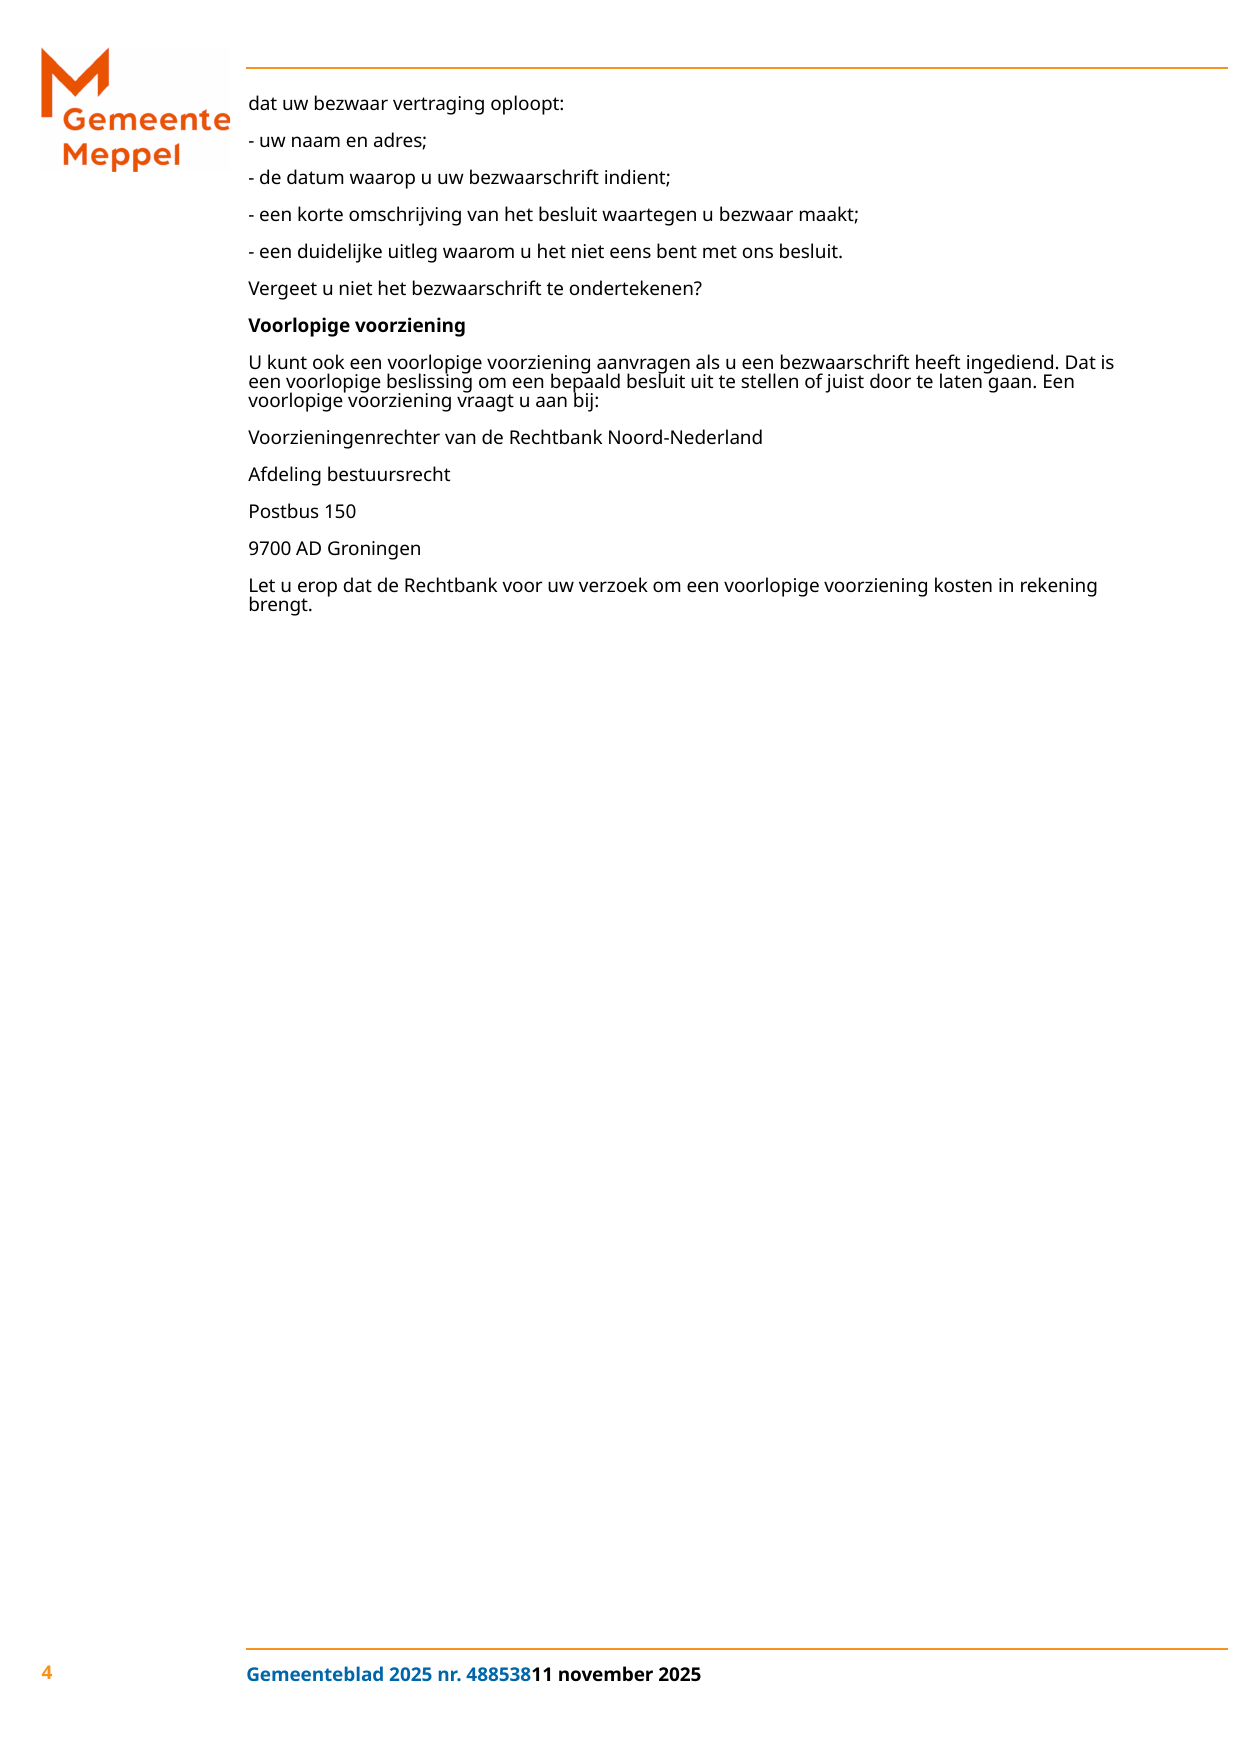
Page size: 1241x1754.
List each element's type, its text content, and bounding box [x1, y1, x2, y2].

text U kunt ook een voorlopige voorziening aanvragen als u een bezwaarschrift heeft ingediend. Dat is een voorlopige beslissing om een bepaald besluit uit te stellen of juist door te laten gaan. Een voorlopige voorziening vraagt u aan bij: [248, 354, 1152, 411]
text Vergeet u niet het bezwaarschrift te ondertekenen? [248, 280, 1152, 299]
text - uw naam en adres; [248, 132, 1152, 151]
text Voorzieningenrechter van de Rechtbank Noord-Nederland [248, 429, 1152, 448]
text Voorlopige voorziening [248, 317, 1152, 336]
picture [41, 47, 231, 172]
text Afdeling bestuursrecht [248, 466, 1152, 485]
text Let u erop dat de Rechtbank voor uw verzoek om een voorlopige voorziening kosten in rekening brengt. [248, 577, 1152, 616]
text dat uw bezwaar vertraging oploopt: [248, 95, 1152, 114]
text - een korte omschrijving van het besluit waartegen u bezwaar maakt; [248, 206, 1152, 225]
text - de datum waarop u uw bezwaarschrift indient; [248, 169, 1152, 188]
text Postbus 150 [248, 503, 1152, 522]
text - een duidelijke uitleg waarom u het niet eens bent met ons besluit. [248, 243, 1152, 262]
text 9700 AD Groningen [248, 540, 1152, 559]
